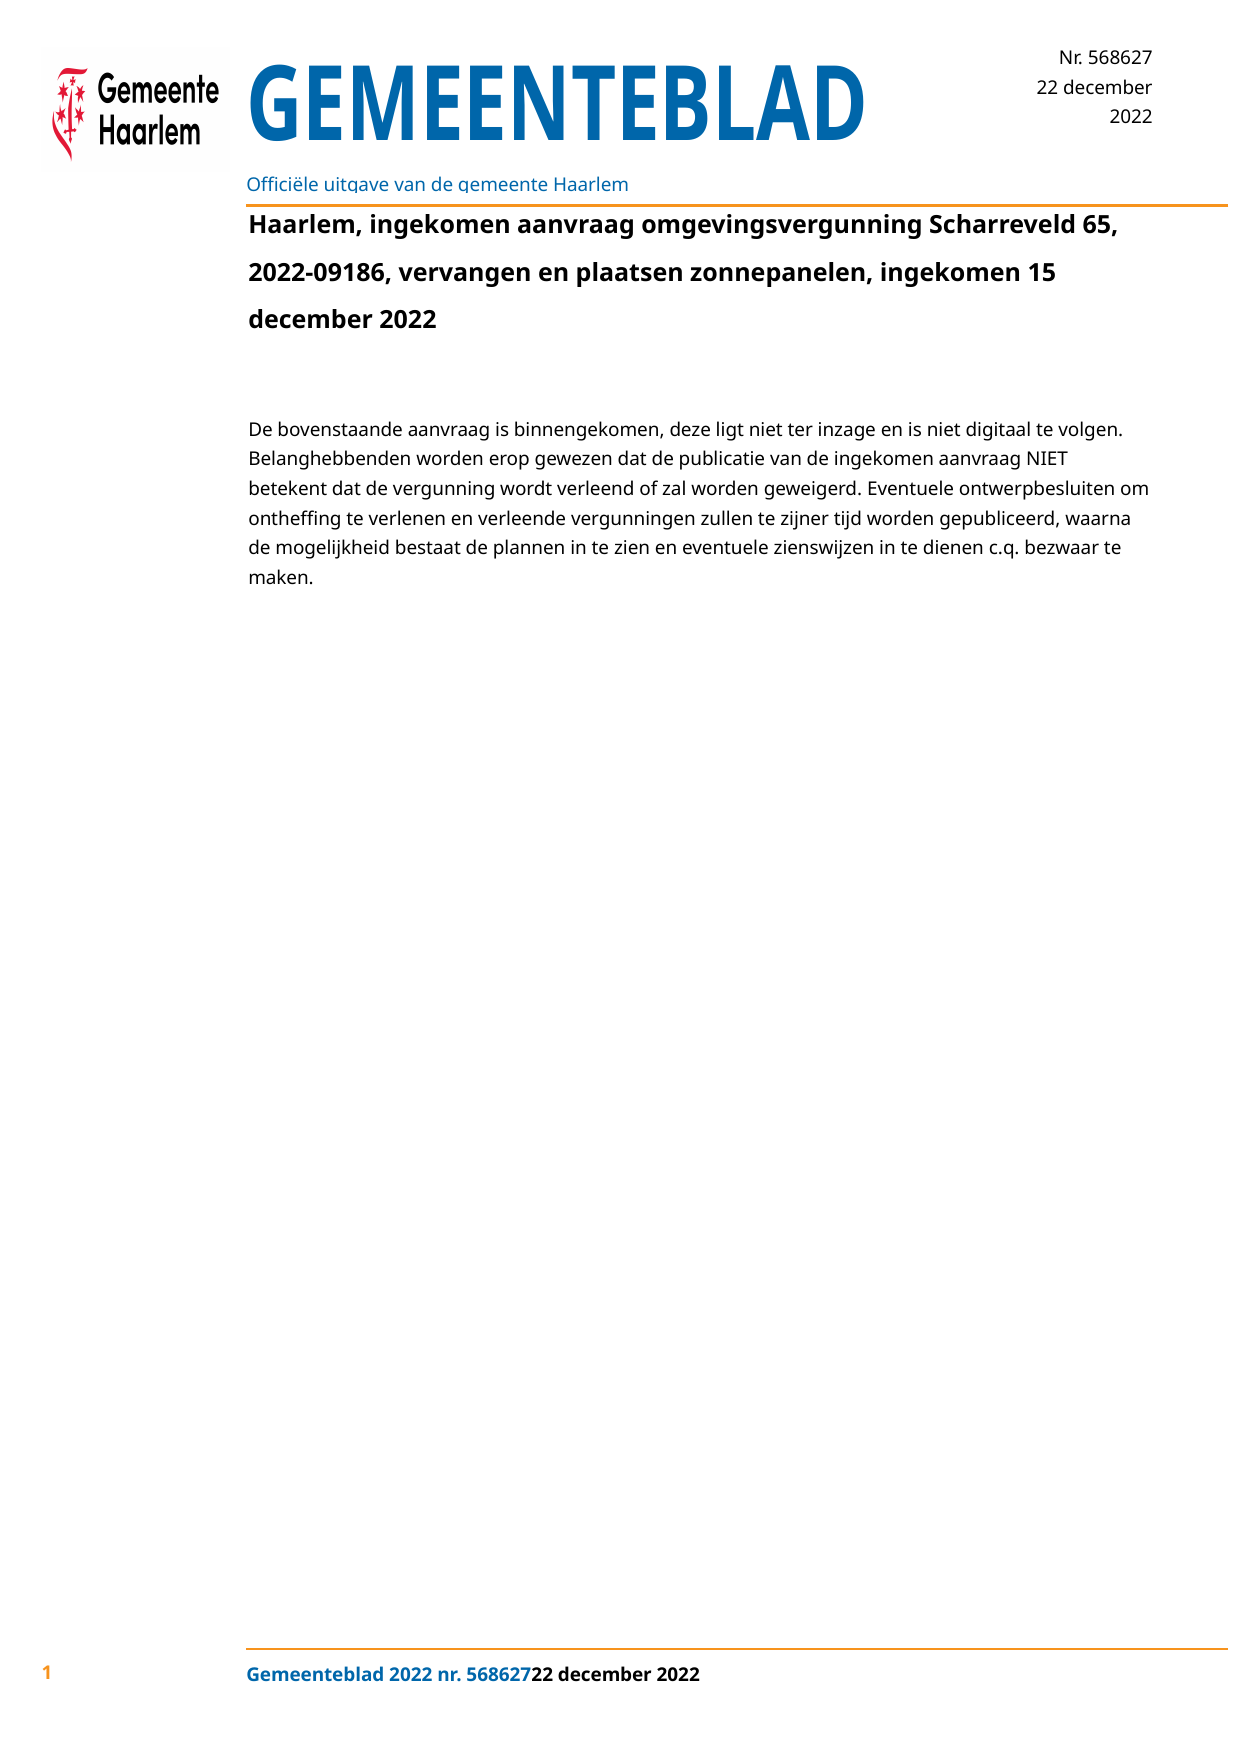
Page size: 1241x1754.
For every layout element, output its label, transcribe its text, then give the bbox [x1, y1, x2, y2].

text Haarlem, ingekomen aanvraag omgevingsvergunning Scharreveld 65, 2022-09186, vervangen en plaatsen zonnepanelen, ingekomen 15 december 2022 [248, 207, 1152, 336]
picture [41, 47, 231, 172]
text De bovenstaande aanvraag is binnengekomen, deze ligt niet ter inzage en is niet digitaal te volgen. Belanghebbenden worden erop gewezen dat de publicatie van de ingekomen aanvraag NIET betekent dat de vergunning wordt verleend of zal worden geweigerd. Eventuele ontwerpbesluiten om ontheffing te verlenen en verleende vergunningen zullen te zijner tijd worden gepubliceerd, waarna de mogelijkheid bestaat de plannen in te zien en eventuele zienswijzen in te dienen c.q. bezwaar te maken. [248, 416, 1152, 589]
